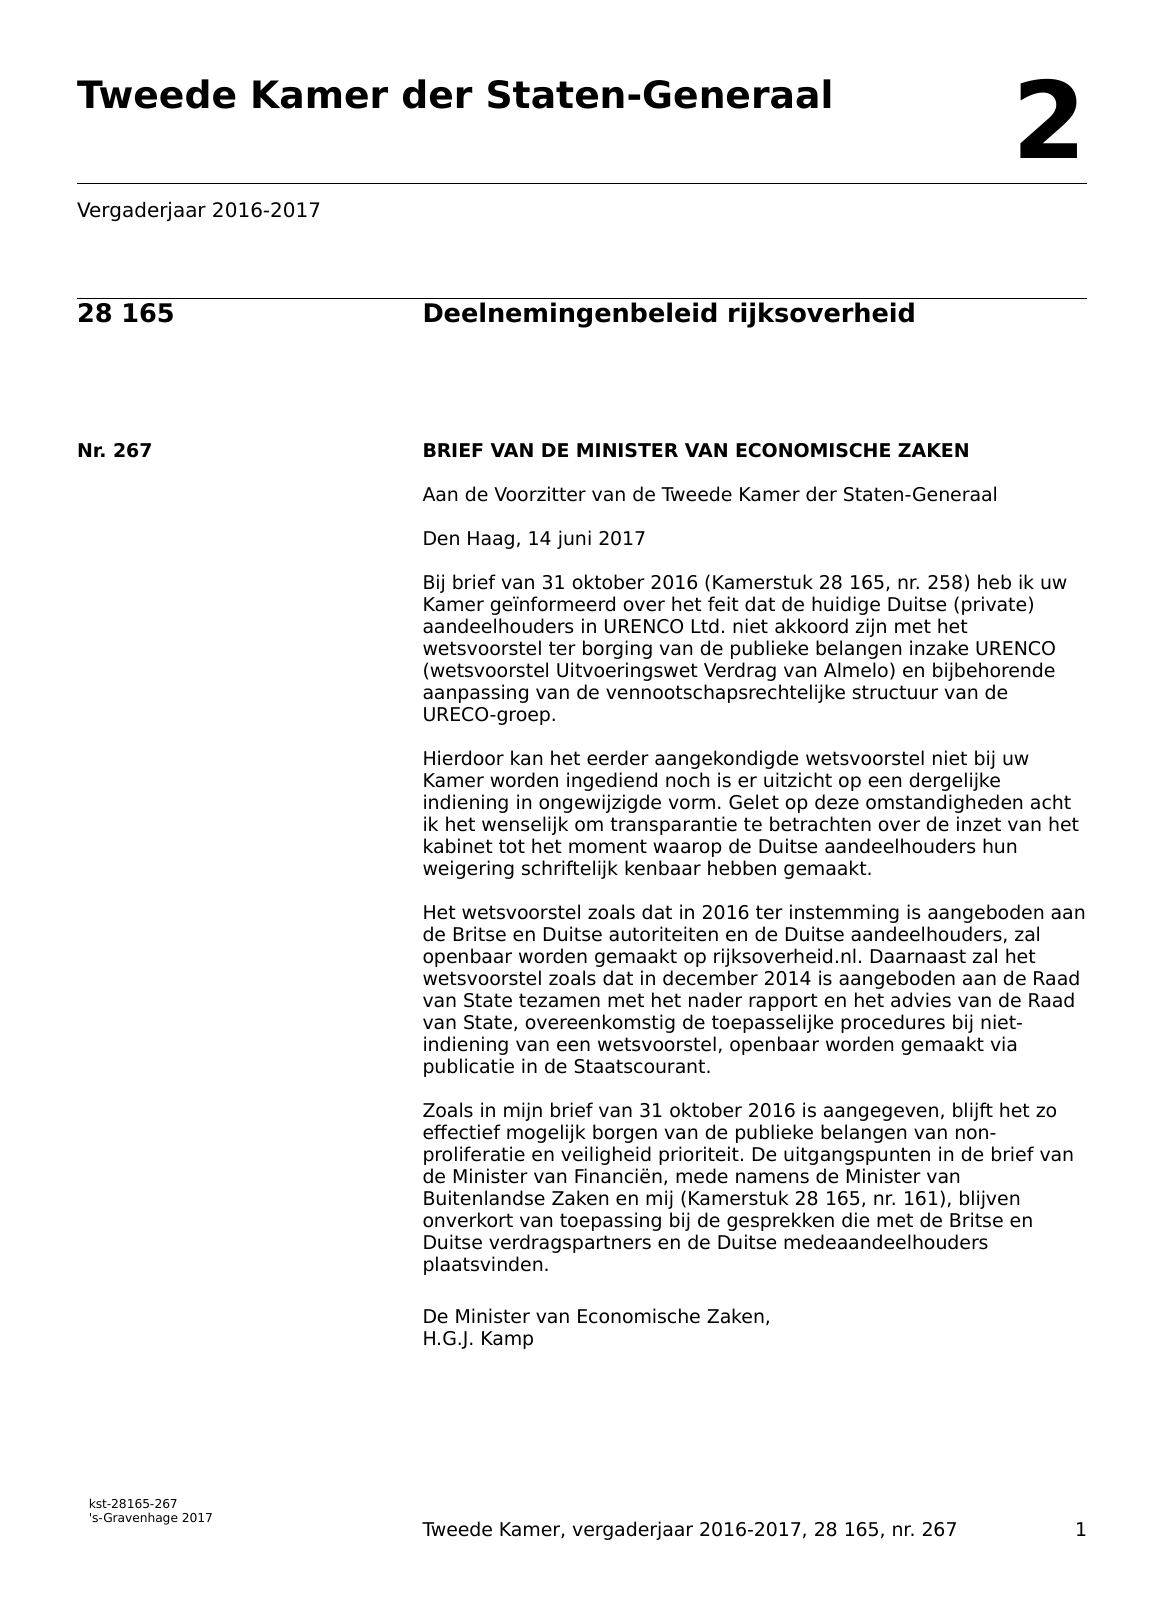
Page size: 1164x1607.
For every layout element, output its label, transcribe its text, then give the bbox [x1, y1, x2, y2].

subtitle Nr. 267 BRIEF VAN DE MINISTER VAN ECONOMISCHE ZAKEN [77, 440, 1087, 462]
text Zoals in mijn brief van 31 oktober 2016 is aangegeven, blijft het zo effectief mogelijk borgen van de publieke belangen van non-proliferatie en veiligheid prioriteit. De uitgangspunten in de brief van de Minister van Financiën, mede namens de Minister van Buitenlandse Zaken en mij (Kamerstuk 28 165, nr. 161), blijven onverkort van toepassing bij de gesprekken die met de Britse en Duitse verdragspartners en de Duitse medeaandeelhouders plaatsvinden. [422, 1100, 1087, 1276]
text Aan de Voorzitter van de Tweede Kamer der Staten-Generaal [422, 484, 1087, 506]
text Hierdoor kan het eerder aangekondigde wetsvoorstel niet bij uw Kamer worden ingediend noch is er uitzicht op een dergelijke indiening in ongewijzigde vorm. Gelet op deze omstandigheden acht ik het wenselijk om transparantie te betrachten over de inzet van het kabinet tot het moment waarop de Duitse aandeelhouders hun weigering schriftelijk kenbaar hebben gemaakt. [422, 748, 1087, 880]
text Den Haag, 14 juni 2017 [422, 528, 1087, 550]
text Het wetsvoorstel zoals dat in 2016 ter instemming is aangeboden aan de Britse en Duitse autoriteiten en de Duitse aandeelhouders, zal openbaar worden gemaakt op rijksoverheid.nl. Daarnaast zal het wetsvoorstel zoals dat in december 2014 is aangeboden aan de Raad van State tezamen met het nader rapport en het advies van de Raad van State, overeenkomstig de toepasselijke procedures bij niet-indiening van een wetsvoorstel, openbaar worden gemaakt via publicatie in de Staatscourant. [422, 902, 1087, 1078]
text 's-Gravenhage 2017 [88, 1511, 323, 1525]
text Bij brief van 31 oktober 2016 (Kamerstuk 28 165, nr. 258) heb ik uw Kamer geïnformeerd over het feit dat de huidige Duitse (private) aandeelhouders in URENCO Ltd. niet akkoord zijn met het wetsvoorstel ter borging van de publieke belangen inzake URENCO (wetsvoorstel Uitvoeringswet Verdrag van Almelo) en bijbehorende aanpassing van de vennootschapsrechtelijke structuur van de URECO-groep. [422, 572, 1087, 726]
text kst-28165-267 [88, 1497, 323, 1511]
table_cell Vergaderjaar 2016-2017 [77, 184, 1087, 298]
table_header 2 [886, 59, 1087, 183]
text De Minister van Economische Zaken, H.G.J. Kamp [422, 1306, 1087, 1350]
subtitle 28 165 Deelnemingenbeleid rijksoverheid [77, 299, 1087, 329]
table_header Tweede Kamer der Staten-Generaal [77, 59, 886, 183]
